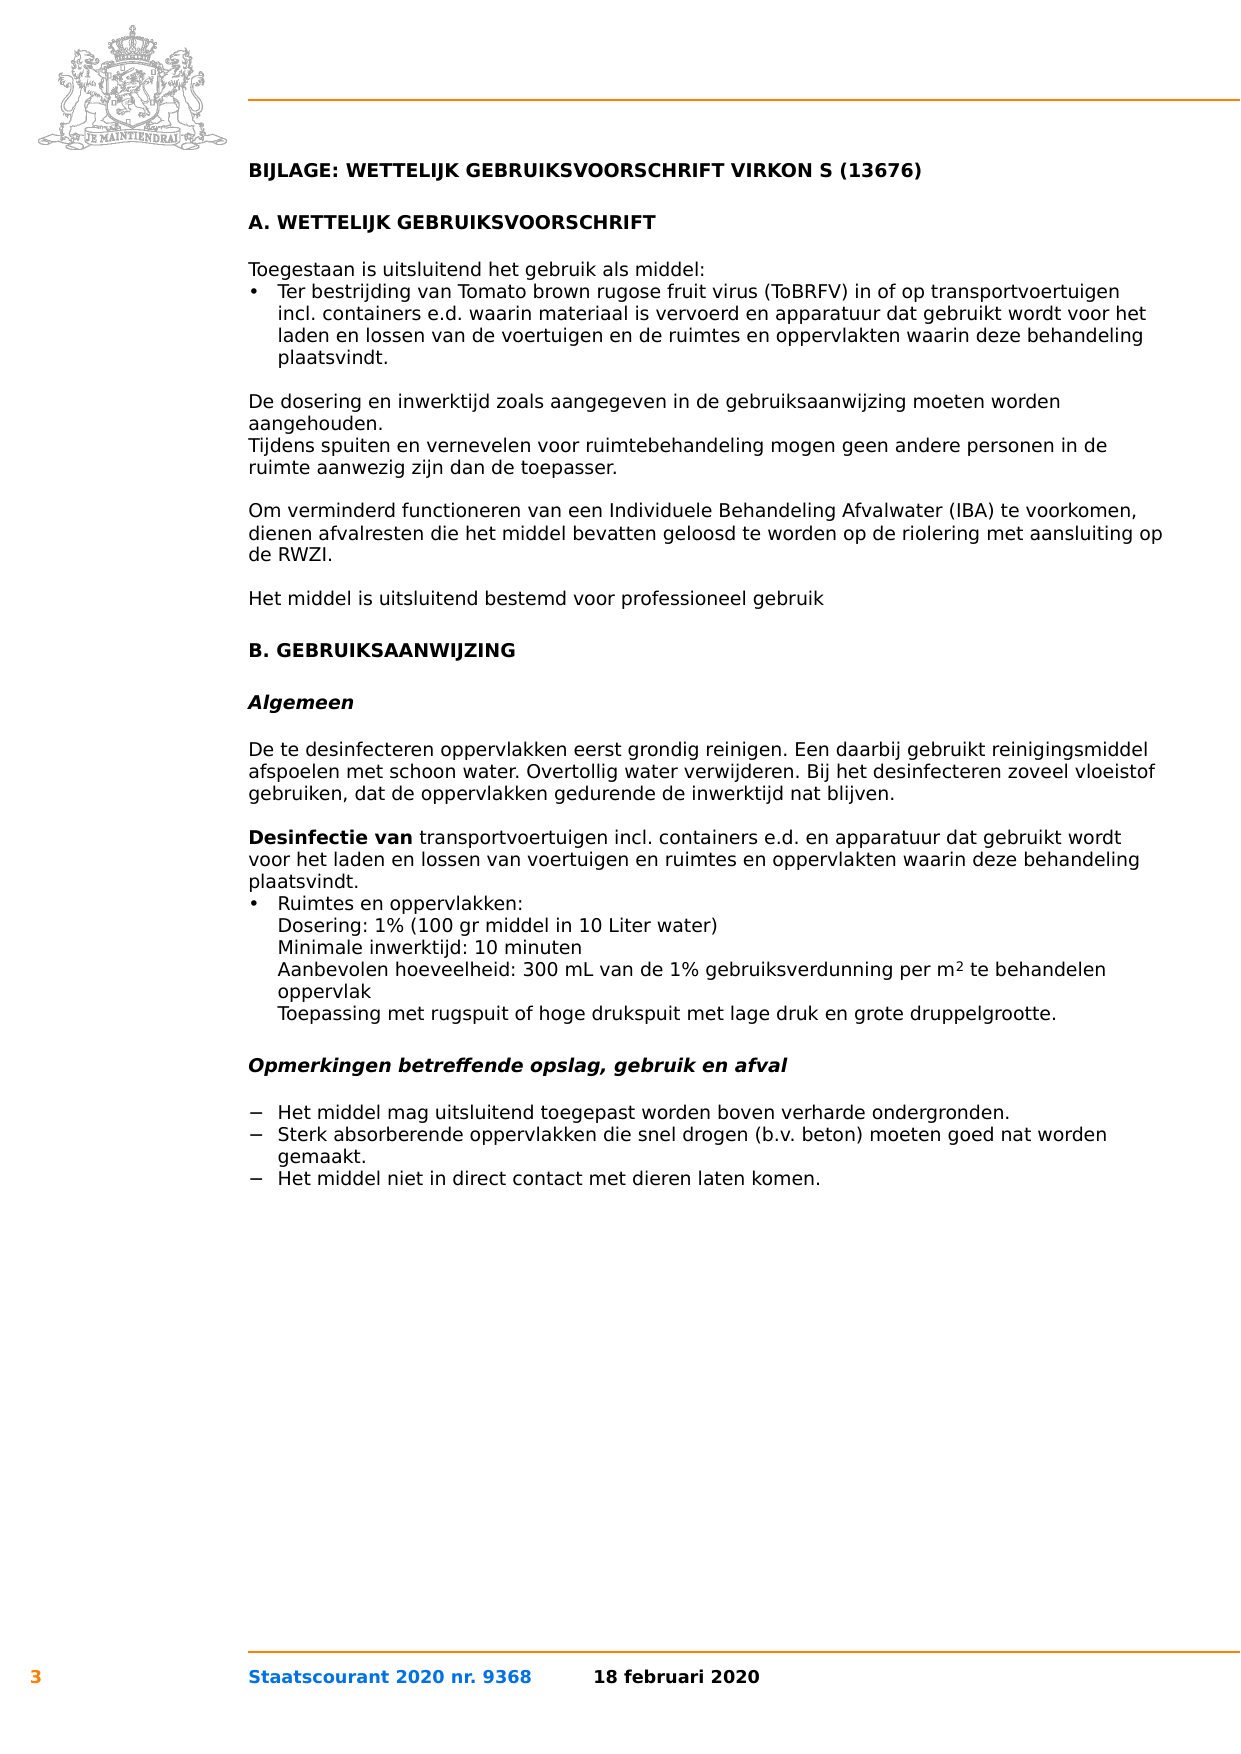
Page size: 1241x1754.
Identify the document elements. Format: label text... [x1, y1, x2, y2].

text Toepassing met rugspuit of hoge drukspuit met lage druk en grote druppelgrootte. [277, 1003, 1163, 1025]
text De dosering en inwerktijd zoals aangegeven in de gebruiksaanwijzing moeten worden aangehouden. [248, 391, 1163, 434]
text Desinfectie van transportvoertuigen incl. containers e.d. en apparatuur dat gebruikt wordt voor het laden en lossen van voertuigen en ruimtes en oppervlakten waarin deze behandeling plaatsvindt. [248, 827, 1163, 893]
text Aanbevolen hoeveelheid: 300 mL van de 1% gebruiksverdunning per m2 te behandelen oppervlak [277, 959, 1163, 1003]
text Toegestaan is uitsluitend het gebruik als middel: [248, 259, 1163, 281]
text − Sterk absorberende oppervlakken die snel drogen (b.v. beton) moeten goed nat worden gemaakt. [248, 1124, 1163, 1168]
text • Ruimtes en oppervlakken: [248, 893, 1163, 915]
text • Ter bestrijding van Tomato brown rugose fruit virus (ToBRFV) in of op transportvoertuigen incl. containers e.d. waarin materiaal is vervoerd en apparatuur dat gebruikt wordt voor het laden en lossen van de voertuigen en de ruimtes en oppervlakten waarin deze behandeling plaatsvindt. [248, 281, 1163, 369]
text − Het middel mag uitsluitend toegepast worden boven verharde ondergronden. [248, 1102, 1163, 1124]
text Tijdens spuiten en vernevelen voor ruimtebehandeling mogen geen andere personen in de ruimte aanwezig zijn dan de toepasser. [248, 434, 1163, 478]
text Minimale inwerktijd: 10 minuten [277, 937, 1163, 959]
text Om verminderd functioneren van een Individuele Behandeling Afvalwater (IBA) te voorkomen, dienen afvalresten die het middel bevatten geloosd te worden op de riolering met aansluiting op de RWZI. [248, 500, 1163, 566]
text Dosering: 1% (100 gr middel in 10 Liter water) [277, 915, 1163, 937]
subtitle BIJLAGE: WETTELIJK GEBRUIKSVOORSCHRIFT VIRKON S (13676) [248, 160, 1163, 182]
subtitle Algemeen [248, 692, 1163, 714]
text Het middel is uitsluitend bestemd voor professioneel gebruik [248, 588, 1163, 610]
picture [38, 25, 227, 150]
subtitle B. GEBRUIKSAANWIJZING [248, 640, 1163, 662]
text − Het middel niet in direct contact met dieren laten komen. [248, 1168, 1163, 1190]
subtitle Opmerkingen betreffende opslag, gebruik en afval [248, 1055, 1163, 1077]
text De te desinfecteren oppervlakken eerst grondig reinigen. Een daarbij gebruikt reinigingsmiddel afspoelen met schoon water. Overtollig water verwijderen. Bij het desinfecteren zoveel vloeistof gebruiken, dat de oppervlakken gedurende de inwerktijd nat blijven. [248, 739, 1163, 805]
subtitle A. WETTELIJK GEBRUIKSVOORSCHRIFT [248, 212, 1163, 234]
